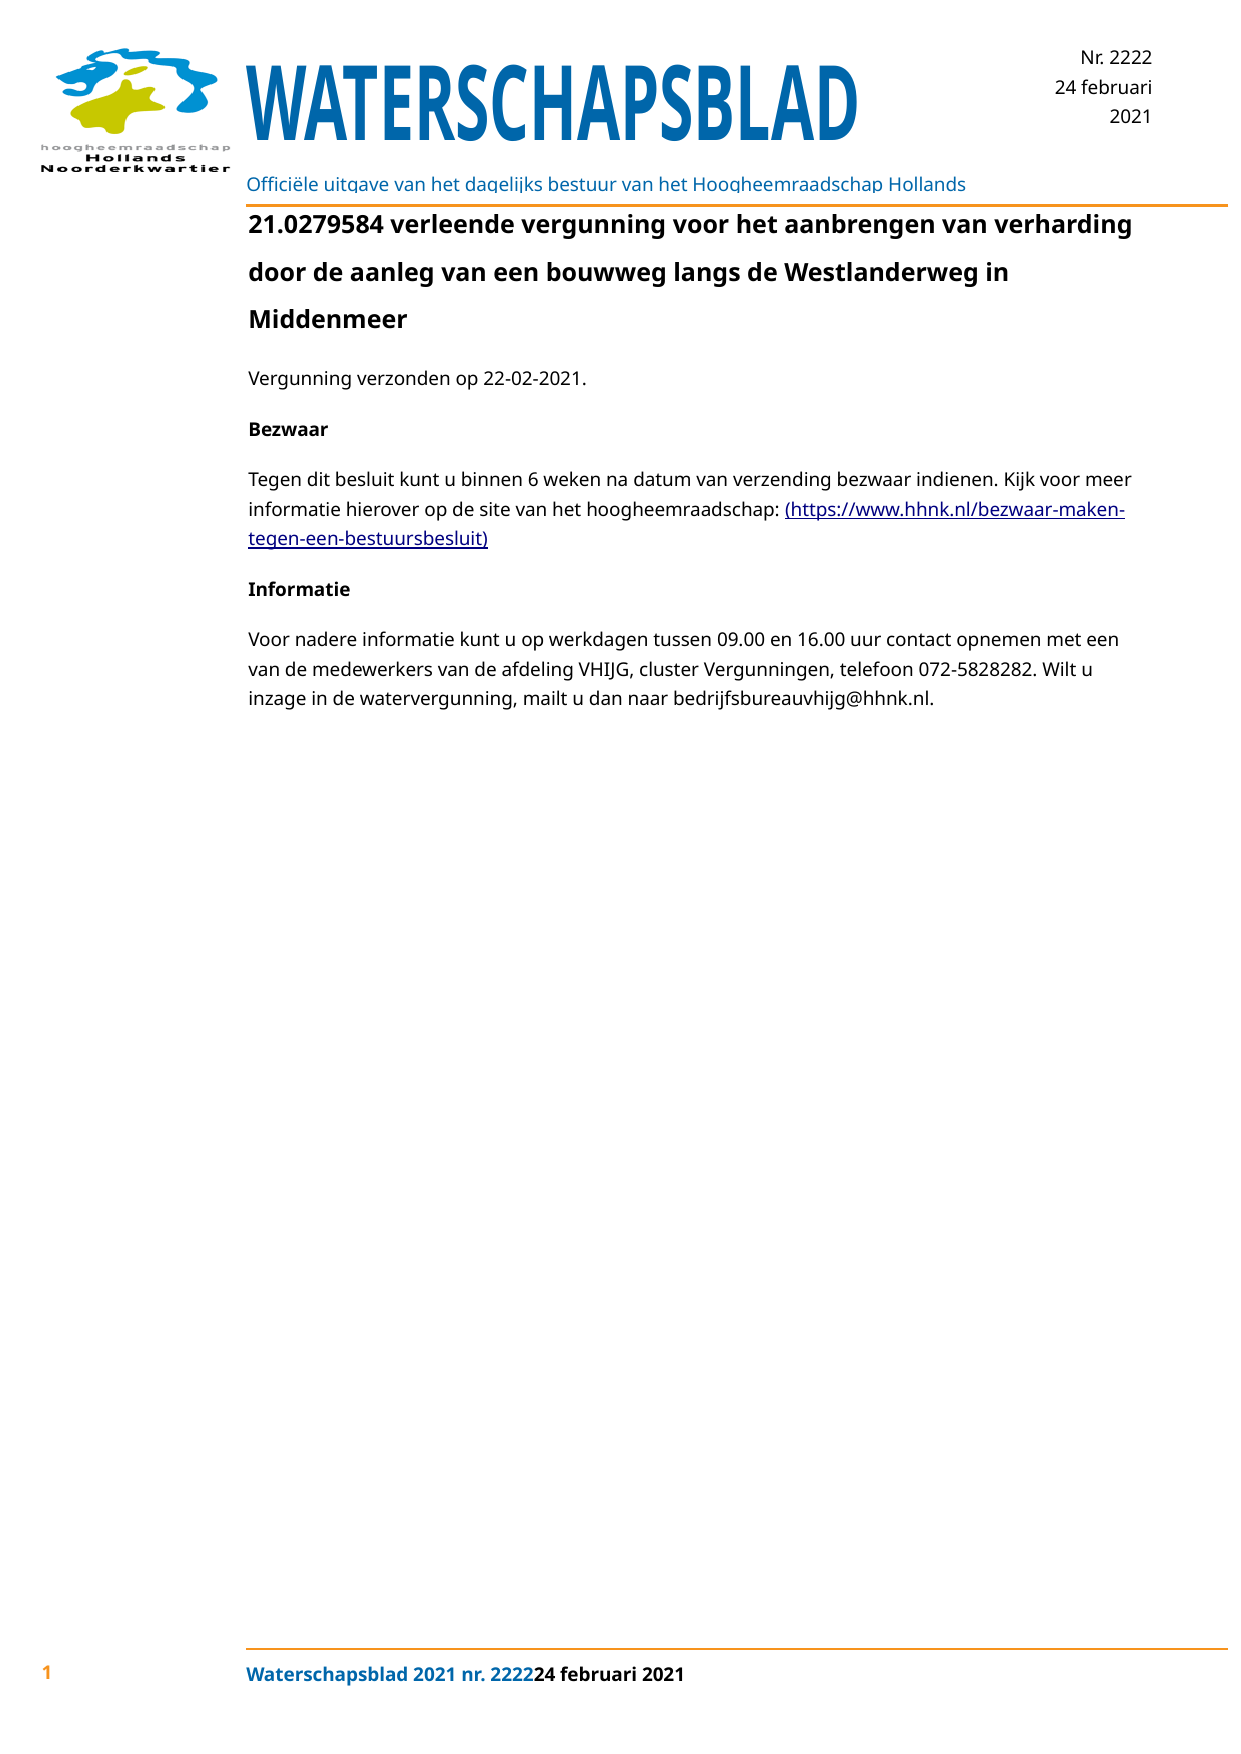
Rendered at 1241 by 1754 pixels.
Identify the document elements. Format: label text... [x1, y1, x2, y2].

text Vergunning verzonden op 22-02-2021. [248, 366, 1152, 391]
text 21.0279584 verleende vergunning voor het aanbrengen van verharding door de aanleg van een bouwweg langs de Westlanderweg in Middenmeer [248, 207, 1152, 336]
text Informatie [248, 576, 1152, 602]
text Bezwaar [248, 416, 1152, 442]
picture [41, 47, 231, 172]
text Tegen dit besluit kunt u binnen 6 weken na datum van verzending bezwaar indienen. Kijk voor meer informatie hierover op de site van het hoogheemraadschap: (https://www.hhnk.nl/bezwaar-maken-tegen-een-bestuursbesluit) [248, 466, 1152, 551]
text Voor nadere informatie kunt u op werkdagen tussen 09.00 en 16.00 uur contact opnemen met een van de medewerkers van de afdeling VHIJG, cluster Vergunningen, telefoon 072-5828282. Wilt u inzage in de watervergunning, mailt u dan naar bedrijfsbureauvhijg@hhnk.nl. [248, 626, 1152, 711]
